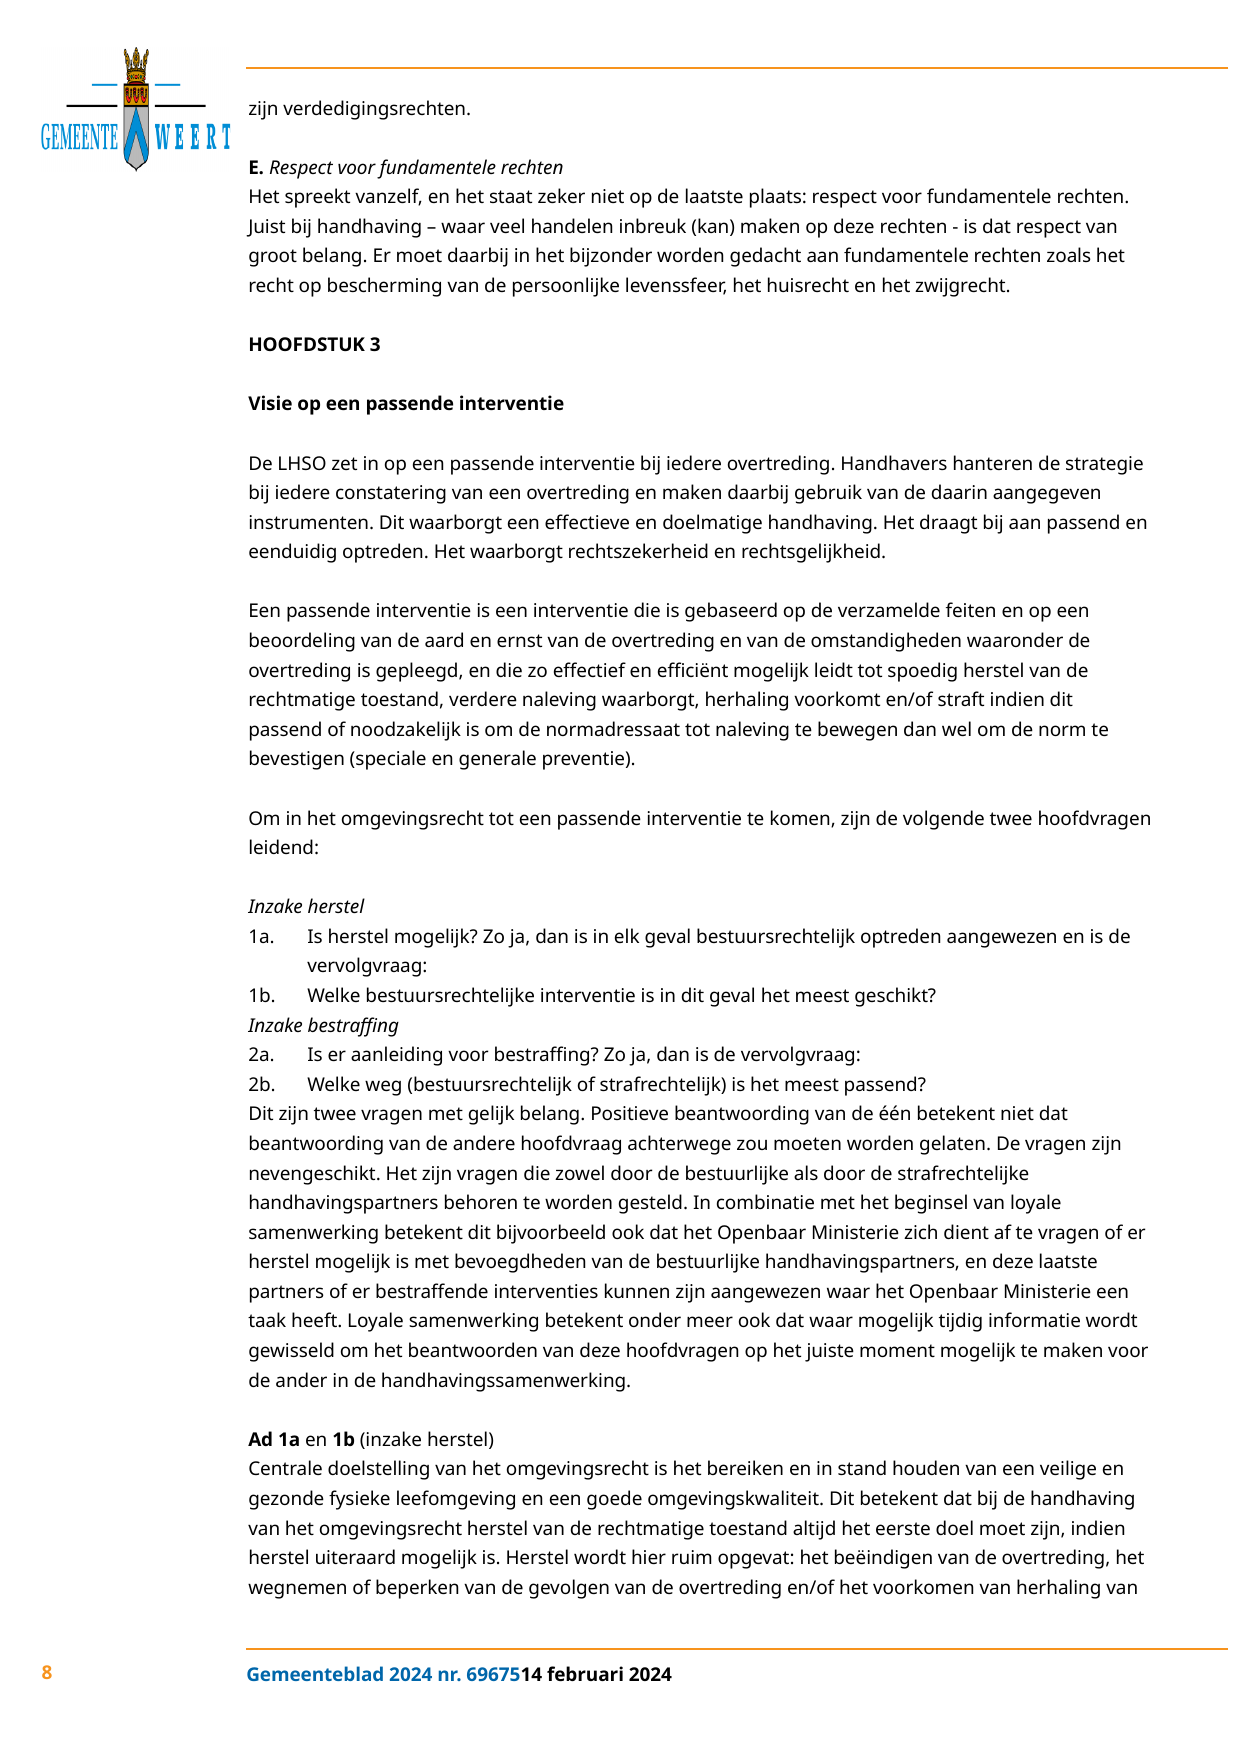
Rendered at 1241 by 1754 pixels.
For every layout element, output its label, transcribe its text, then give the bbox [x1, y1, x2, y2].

list Welke weg (bestuursrechtelijk of strafrechtelijk) is het meest passend? [248, 1071, 1152, 1097]
text Ad 1a en 1b (inzake herstel) [248, 1426, 1152, 1452]
list Welke bestuursrechtelijke interventie is in dit geval het meest geschikt? [248, 982, 1152, 1008]
text Het spreekt vanzelf, en het staat zeker niet op de laatste plaats: respect voor fundamentele rechten. Juist bij handhaving – waar veel handelen inbreuk (kan) maken op deze rechten - is dat respect van groot belang. Er moet daarbij in het bijzonder worden gedacht aan fundamentele rechten zoals het recht op bescherming van de persoonlijke levenssfeer, het huisrecht en het zwijgrecht. [248, 183, 1152, 298]
picture [41, 47, 231, 172]
text Inzake bestraffing [248, 1012, 1152, 1038]
text HOOFDSTUK 3 [248, 331, 1152, 357]
text Inzake herstel [248, 893, 1152, 919]
text Een passende interventie is een interventie die is gebaseerd op de verzamelde feiten en op een beoordeling van de aard en ernst van de overtreding en van de omstandigheden waaronder de overtreding is gepleegd, en die zo effectief en efficiënt mogelijk leidt tot spoedig herstel van de rechtmatige toestand, verdere naleving waarborgt, herhaling voorkomt en/of straft indien dit passend of noodzakelijk is om de normadressaat tot naleving te bewegen dan wel om de norm te bevestigen (speciale en generale preventie). [248, 598, 1152, 771]
text E. Respect voor fundamentele rechten [248, 154, 1152, 180]
text Om in het omgevingsrecht tot een passende interventie te komen, zijn de volgende twee hoofdvragen leidend: [248, 805, 1152, 860]
text zijn verdedigingsrechten. [248, 95, 1152, 121]
list Is herstel mogelijk? Zo ja, dan is in elk geval bestuursrechtelijk optreden aangewezen en is de vervolgvraag: [248, 923, 1152, 978]
list Is er aanleiding voor bestraffing? Zo ja, dan is de vervolgvraag: [248, 1041, 1152, 1067]
text De LHSO zet in op een passende interventie bij iedere overtreding. Handhavers hanteren de strategie bij iedere constatering van een overtreding en maken daarbij gebruik van de daarin aangegeven instrumenten. Dit waarborgt een effectieve en doelmatige handhaving. Het draagt bij aan passend en eenduidig optreden. Het waarborgt rechtszekerheid en rechtsgelijkheid. [248, 450, 1152, 564]
text Dit zijn twee vragen met gelijk belang. Positieve beantwoording van de één betekent niet dat beantwoording van de andere hoofdvraag achterwege zou moeten worden gelaten. De vragen zijn nevengeschikt. Het zijn vragen die zowel door de bestuurlijke als door de strafrechtelijke handhavingspartners behoren te worden gesteld. In combinatie met het beginsel van loyale samenwerking betekent dit bijvoorbeeld ook dat het Openbaar Ministerie zich dient af te vragen of er herstel mogelijk is met bevoegdheden van de bestuurlijke handhavingspartners, en deze laatste partners of er bestraffende interventies kunnen zijn aangewezen waar het Openbaar Ministerie een taak heeft. Loyale samenwerking betekent onder meer ook dat waar mogelijk tijdig informatie wordt gewisseld om het beantwoorden van deze hoofdvragen op het juiste moment mogelijk te maken voor de ander in de handhavingssamenwerking. [248, 1101, 1152, 1393]
text Visie op een passende interventie [248, 391, 1152, 416]
text Centrale doelstelling van het omgevingsrecht is het bereiken en in stand houden van een veilige en gezonde fysieke leefomgeving en een goede omgevingskwaliteit. Dit betekent dat bij de handhaving van het omgevingsrecht herstel van de rechtmatige toestand altijd het eerste doel moet zijn, indien herstel uiteraard mogelijk is. Herstel wordt hier ruim opgevat: het beëindigen van de overtreding, het wegnemen of beperken van de gevolgen van de overtreding en/of het voorkomen van herhaling van [248, 1456, 1152, 1600]
